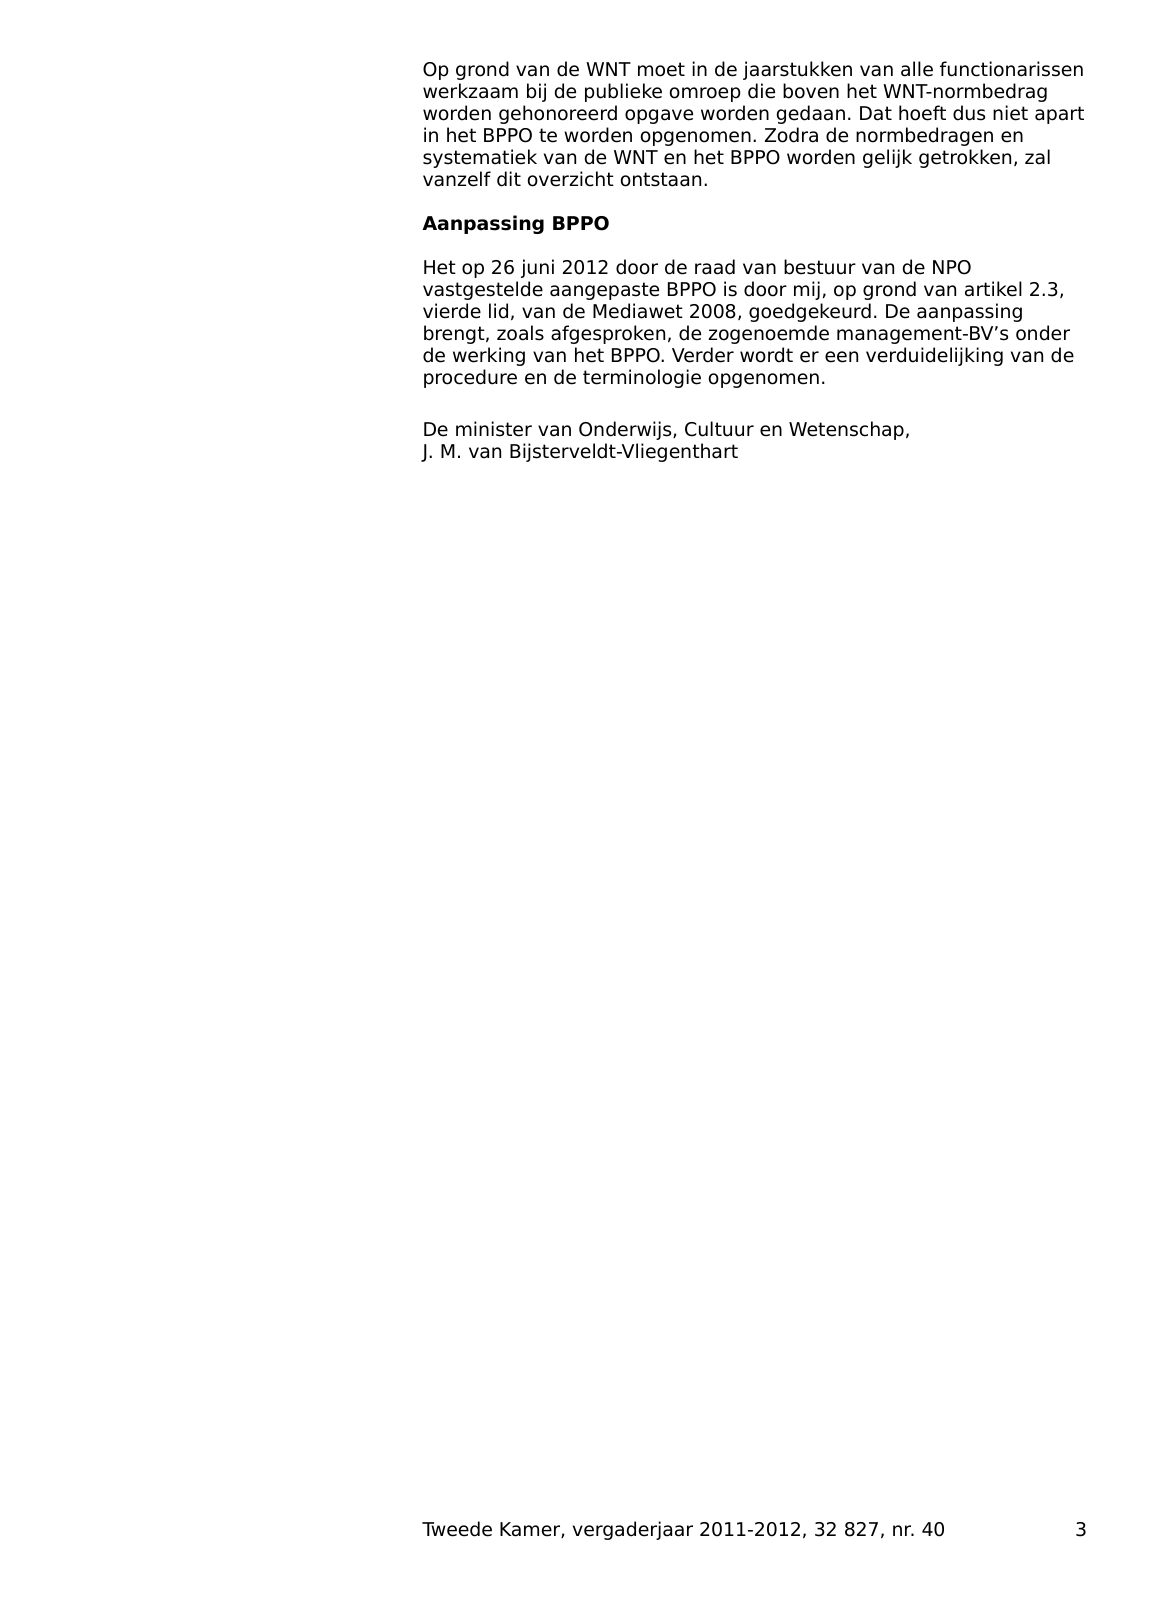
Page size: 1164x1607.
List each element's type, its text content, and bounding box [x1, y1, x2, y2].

text De minister van Onderwijs, Cultuur en Wetenschap, J. M. van Bijsterveldt-Vliegenthart [422, 419, 1087, 463]
text Het op 26 juni 2012 door de raad van bestuur van de NPO vastgestelde aangepaste BPPO is door mij, op grond van artikel 2.3, vierde lid, van de Mediawet 2008, goedgekeurd. De aanpassing brengt, zoals afgesproken, de zogenoemde management-BV’s onder de werking van het BPPO. Verder wordt er een verduidelijking van de procedure en de terminologie opgenomen. [422, 257, 1087, 389]
text Op grond van de WNT moet in de jaarstukken van alle functionarissen werkzaam bij de publieke omroep die boven het WNT-normbedrag worden gehonoreerd opgave worden gedaan. Dat hoeft dus niet apart in het BPPO te worden opgenomen. Zodra de normbedragen en systematiek van de WNT en het BPPO worden gelijk getrokken, zal vanzelf dit overzicht ontstaan. [422, 59, 1087, 191]
subtitle Aanpassing BPPO [422, 213, 1087, 235]
